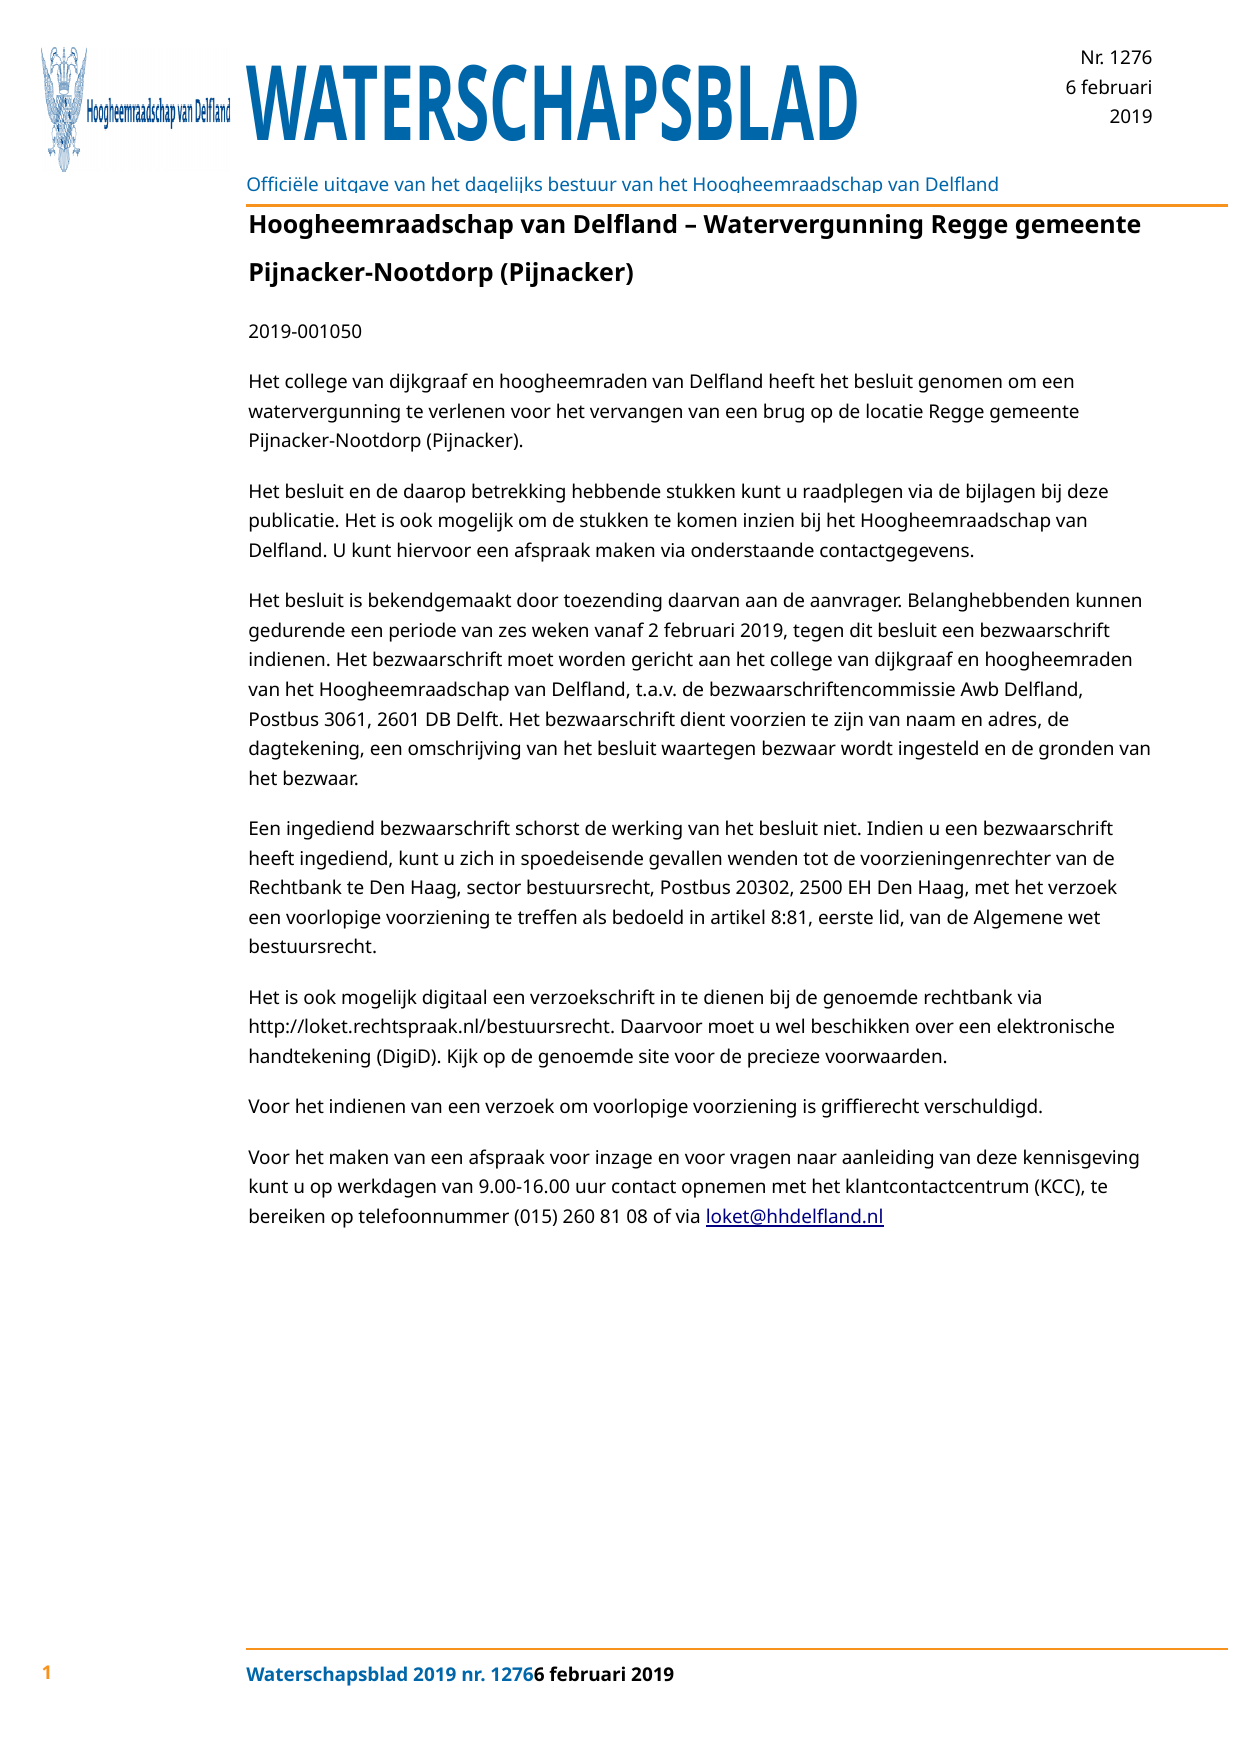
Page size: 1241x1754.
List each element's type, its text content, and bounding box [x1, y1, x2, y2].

text 2019-001050 [248, 318, 1152, 344]
text Voor het indienen van een verzoek om voorlopige voorziening is griffierecht verschuldigd. [248, 1094, 1152, 1119]
text Het besluit is bekendgemaakt door toezending daarvan aan de aanvrager. Belanghebbenden kunnen gedurende een periode van zes weken vanaf 2 februari 2019, tegen dit besluit een bezwaarschrift indienen. Het bezwaarschrift moet worden gericht aan het college van dijkgraaf en hoogheemraden van het Hoogheemraadschap van Delfland, t.a.v. de bezwaarschriftencommissie Awb Delfland, Postbus 3061, 2601 DB Delft. Het bezwaarschrift dient voorzien te zijn van naam en adres, de dagtekening, een omschrijving van het besluit waartegen bezwaar wordt ingesteld en de gronden van het bezwaar. [248, 587, 1152, 791]
picture [41, 47, 231, 172]
text Het besluit en de daarop betrekking hebbende stukken kunt u raadplegen via de bijlagen bij deze publicatie. Het is ook mogelijk om de stukken te komen inzien bij het Hoogheemraadschap van Delfland. U kunt hiervoor een afspraak maken via onderstaande contactgegevens. [248, 478, 1152, 563]
text Het is ook mogelijk digitaal een verzoekschrift in te dienen bij de genoemde rechtbank via http://loket.rechtspraak.nl/bestuursrecht. Daarvoor moet u wel beschikken over een elektronische handtekening (DigiD). Kijk op de genoemde site voor de precieze voorwaarden. [248, 984, 1152, 1069]
text Het college van dijkgraaf en hoogheemraden van Delfland heeft het besluit genomen om een watervergunning te verlenen voor het vervangen van een brug op de locatie Regge gemeente Pijnacker-Nootdorp (Pijnacker). [248, 368, 1152, 453]
text Voor het maken van een afspraak voor inzage en voor vragen naar aanleiding van deze kennisgeving kunt u op werkdagen van 9.00-16.00 uur contact opnemen met het klantcontactcentrum (KCC), te bereiken op telefoonnummer (015) 260 81 08 of via loket@hhdelfland.nl [248, 1144, 1152, 1229]
text Een ingediend bezwaarschrift schorst de werking van het besluit niet. Indien u een bezwaarschrift heeft ingediend, kunt u zich in spoedeisende gevallen wenden tot de voorzieningenrechter van de Rechtbank te Den Haag, sector bestuursrecht, Postbus 20302, 2500 EH Den Haag, met het verzoek een voorlopige voorziening te treffen als bedoeld in artikel 8:81, eerste lid, van de Algemene wet bestuursrecht. [248, 815, 1152, 959]
text Hoogheemraadschap van Delfland – Watervergunning Regge gemeente Pijnacker-Nootdorp (Pijnacker) [248, 207, 1152, 288]
